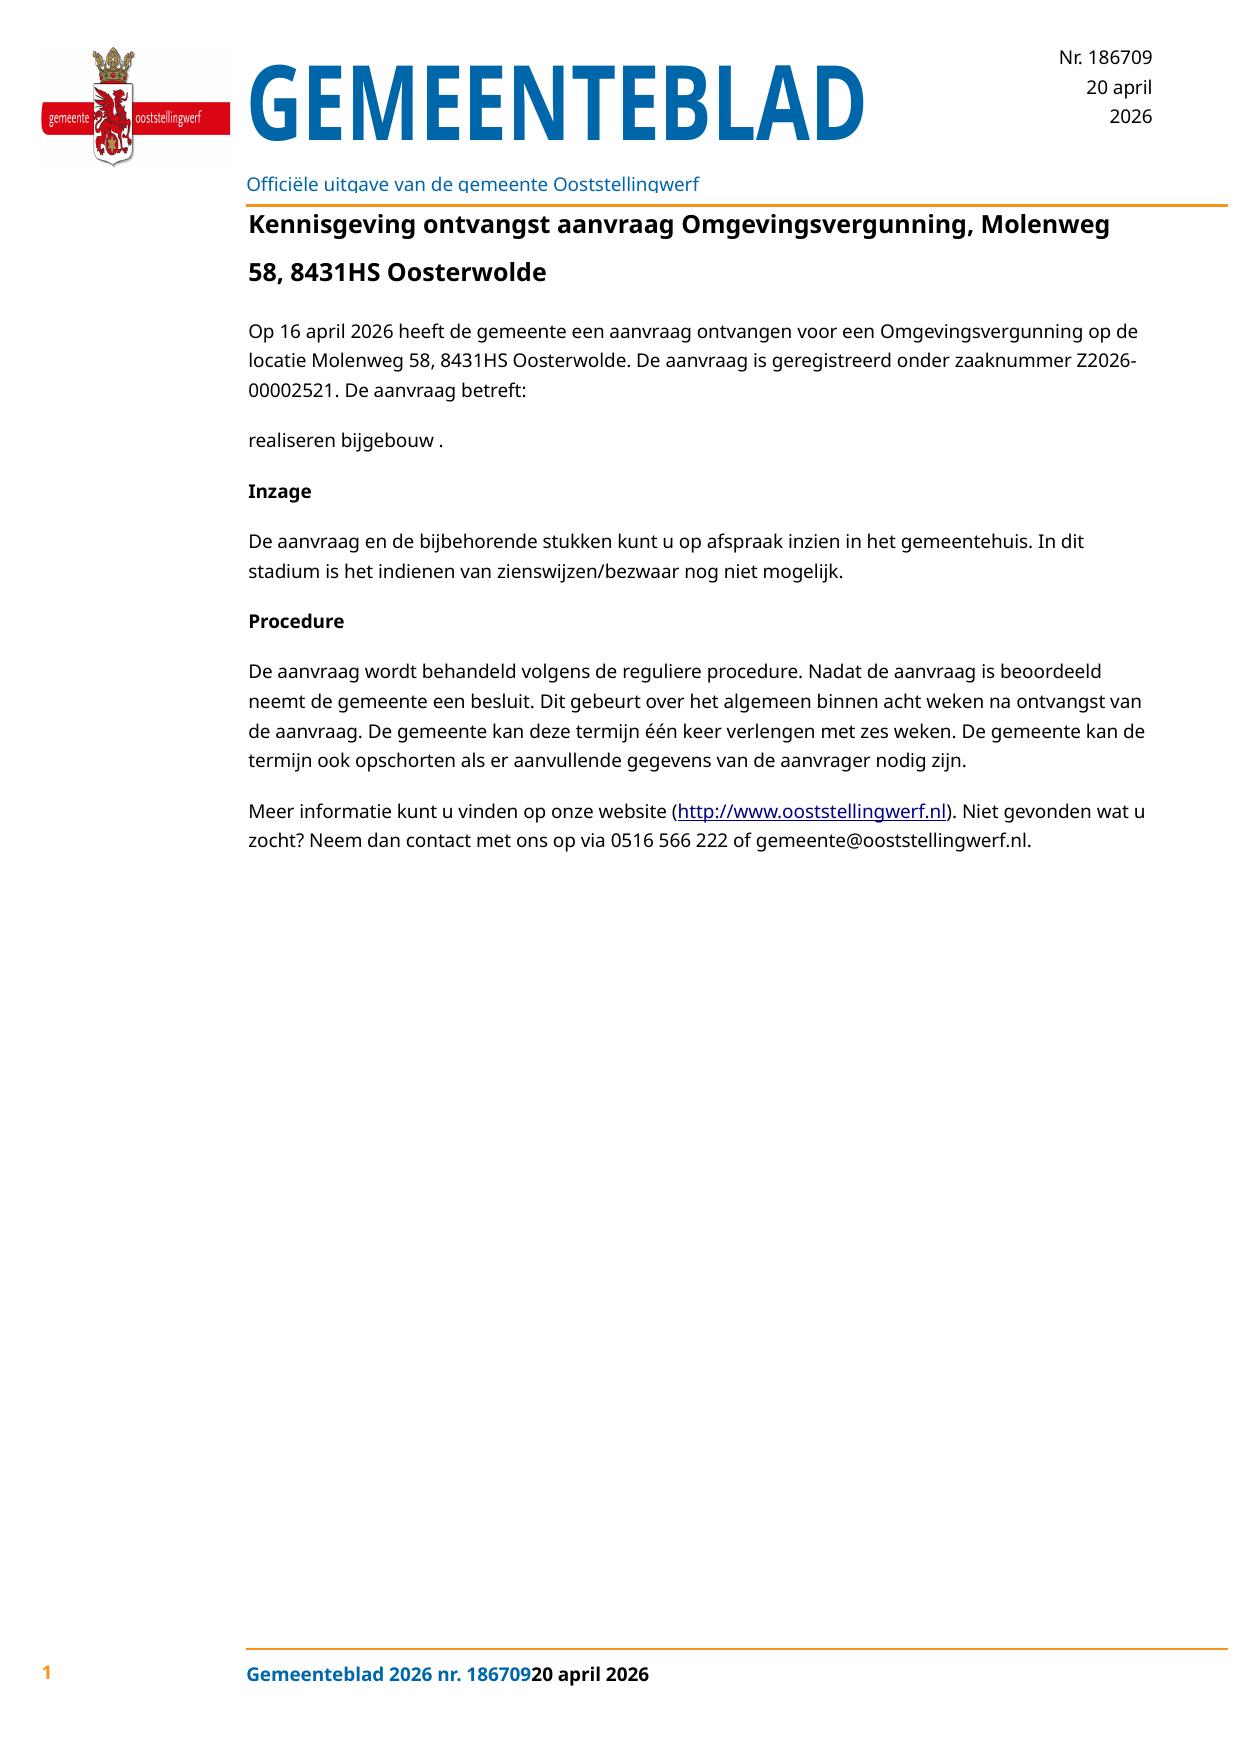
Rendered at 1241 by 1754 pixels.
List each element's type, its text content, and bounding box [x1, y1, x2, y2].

text Inzage [248, 478, 1152, 504]
text realiseren bijgebouw . [248, 427, 1152, 453]
text Op 16 april 2026 heeft de gemeente een aanvraag ontvangen voor een Omgevingsvergunning op de locatie Molenweg 58, 8431HS Oosterwolde. De aanvraag is geregistreerd onder zaaknummer Z2026-00002521. De aanvraag betreft: [248, 318, 1152, 403]
text De aanvraag en de bijbehorende stukken kunt u op afspraak inzien in het gemeentehuis. In dit stadium is het indienen van zienswijzen/bezwaar nog niet mogelijk. [248, 528, 1152, 584]
text Procedure [248, 608, 1152, 634]
picture [41, 47, 231, 172]
text Meer informatie kunt u vinden op onze website (http://www.ooststellingwerf.nl). Niet gevonden wat u zocht? Neem dan contact met ons op via 0516 566 222 of gemeente@ooststellingwerf.nl. [248, 798, 1152, 853]
text Kennisgeving ontvangst aanvraag Omgevingsvergunning, Molenweg 58, 8431HS Oosterwolde [248, 207, 1152, 288]
text De aanvraag wordt behandeld volgens de reguliere procedure. Nadat de aanvraag is beoordeeld neemt de gemeente een besluit. Dit gebeurt over het algemeen binnen acht weken na ontvangst van de aanvraag. De gemeente kan deze termijn één keer verlengen met zes weken. De gemeente kan de termijn ook opschorten als er aanvullende gegevens van de aanvrager nodig zijn. [248, 659, 1152, 773]
